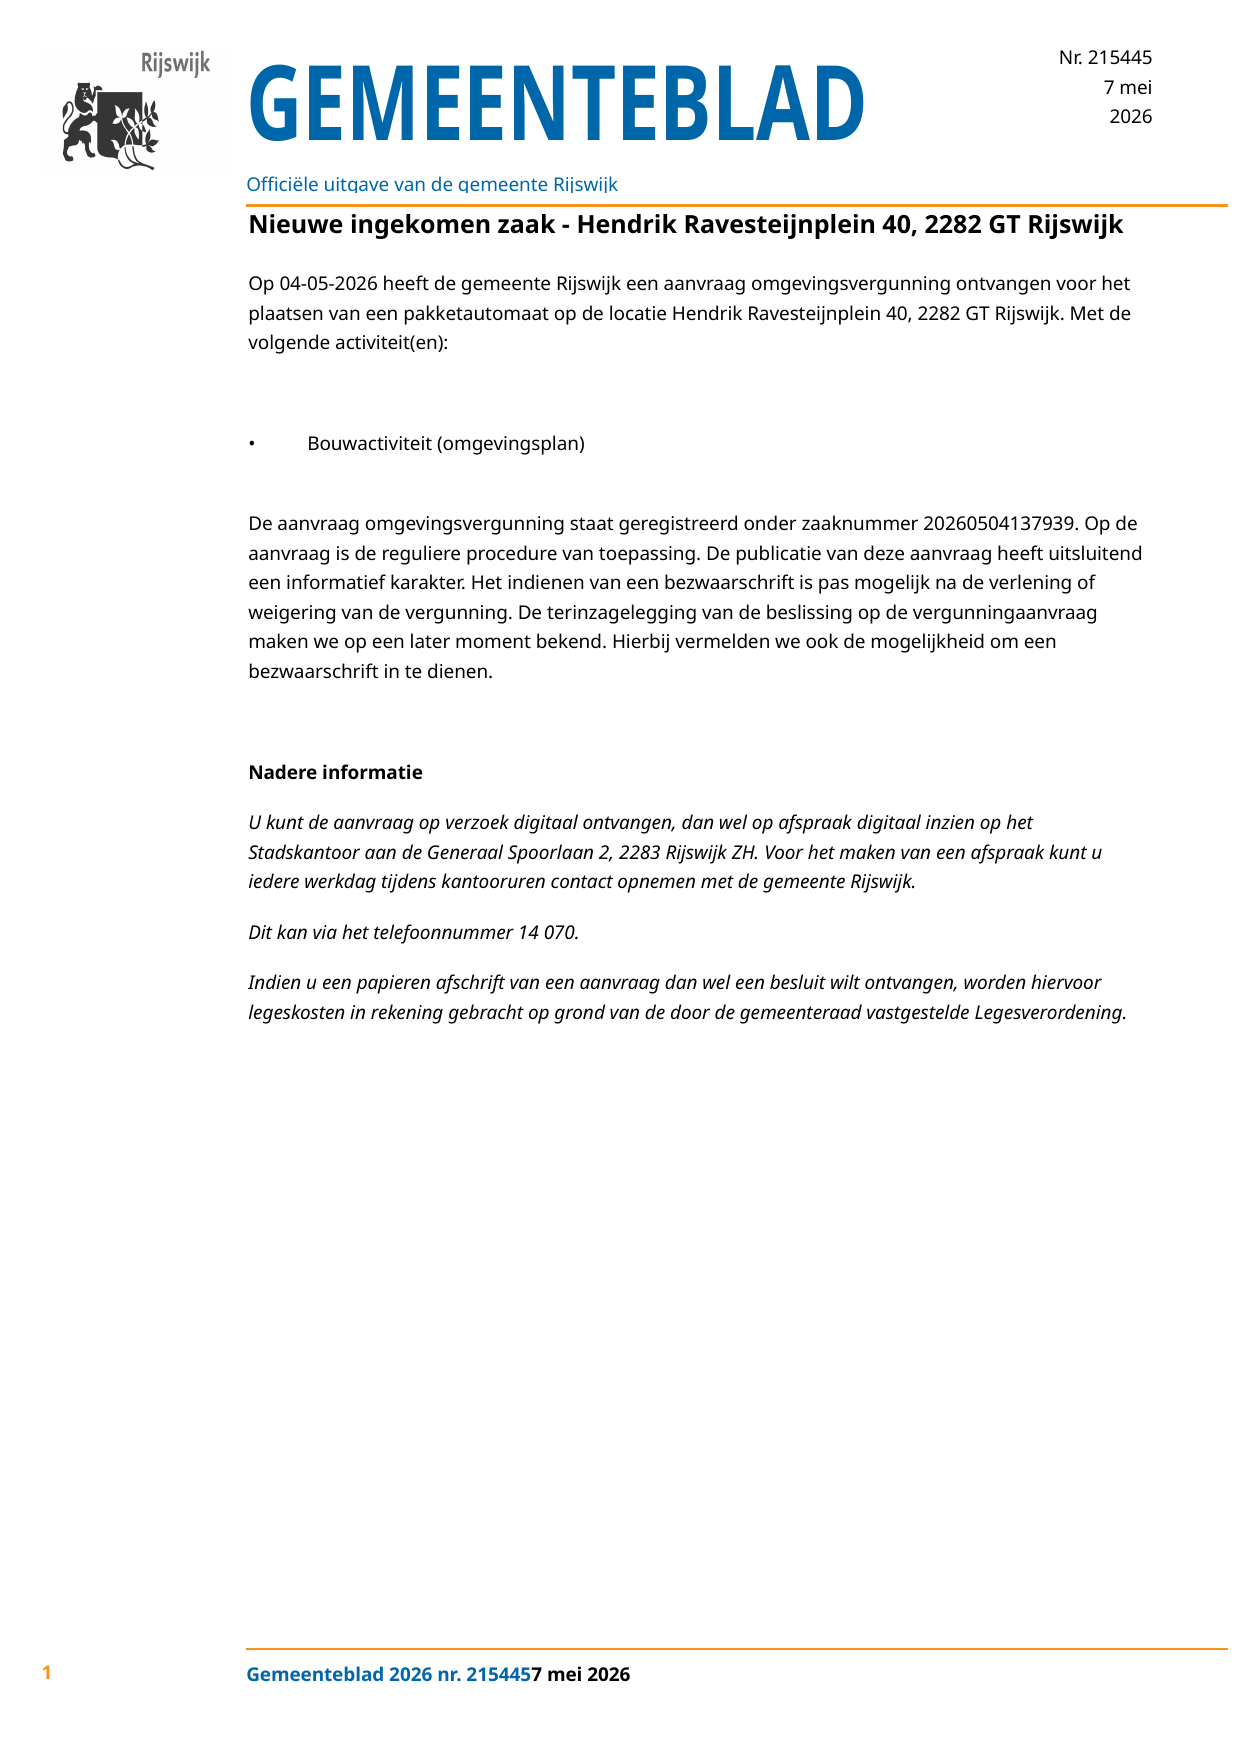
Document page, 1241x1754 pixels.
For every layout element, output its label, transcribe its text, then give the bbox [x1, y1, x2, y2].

picture [41, 47, 231, 172]
text Indien u een papieren afschrift van een aanvraag dan wel een besluit wilt ontvangen, worden hiervoor legeskosten in rekening gebracht op grond van de door de gemeenteraad vastgestelde Legesverordening. [248, 969, 1152, 1025]
text Nieuwe ingekomen zaak - Hendrik Ravesteijnplein 40, 2282 GT Rijswijk [248, 207, 1152, 241]
text Dit kan via het telefoonnummer 14 070. [248, 919, 1152, 945]
text Op 04-05-2026 heeft de gemeente Rijswijk een aanvraag omgevingsvergunning ontvangen voor het plaatsen van een pakketautomaat op de locatie Hendrik Ravesteijnplein 40, 2282 GT Rijswijk. Met de volgende activiteit(en): [248, 270, 1152, 355]
text Nadere informatie [248, 759, 1152, 785]
list Bouwactiviteit (omgevingsplan) [248, 430, 1152, 456]
text De aanvraag omgevingsvergunning staat geregistreerd onder zaaknummer 20260504137939. Op de aanvraag is de reguliere procedure van toepassing. De publicatie van deze aanvraag heeft uitsluitend een informatief karakter. Het indienen van een bezwaarschrift is pas mogelijk na de verlening of weigering van de vergunning. De terinzagelegging van de beslissing op de vergunningaanvraag maken we op een later moment bekend. Hierbij vermelden we ook de mogelijkheid om een bezwaarschrift in te dienen. [248, 510, 1152, 684]
text U kunt de aanvraag op verzoek digitaal ontvangen, dan wel op afspraak digitaal inzien op het Stadskantoor aan de Generaal Spoorlaan 2, 2283 Rijswijk ZH. Voor het maken van een afspraak kunt u iedere werkdag tijdens kantooruren contact opnemen met de gemeente Rijswijk. [248, 809, 1152, 894]
